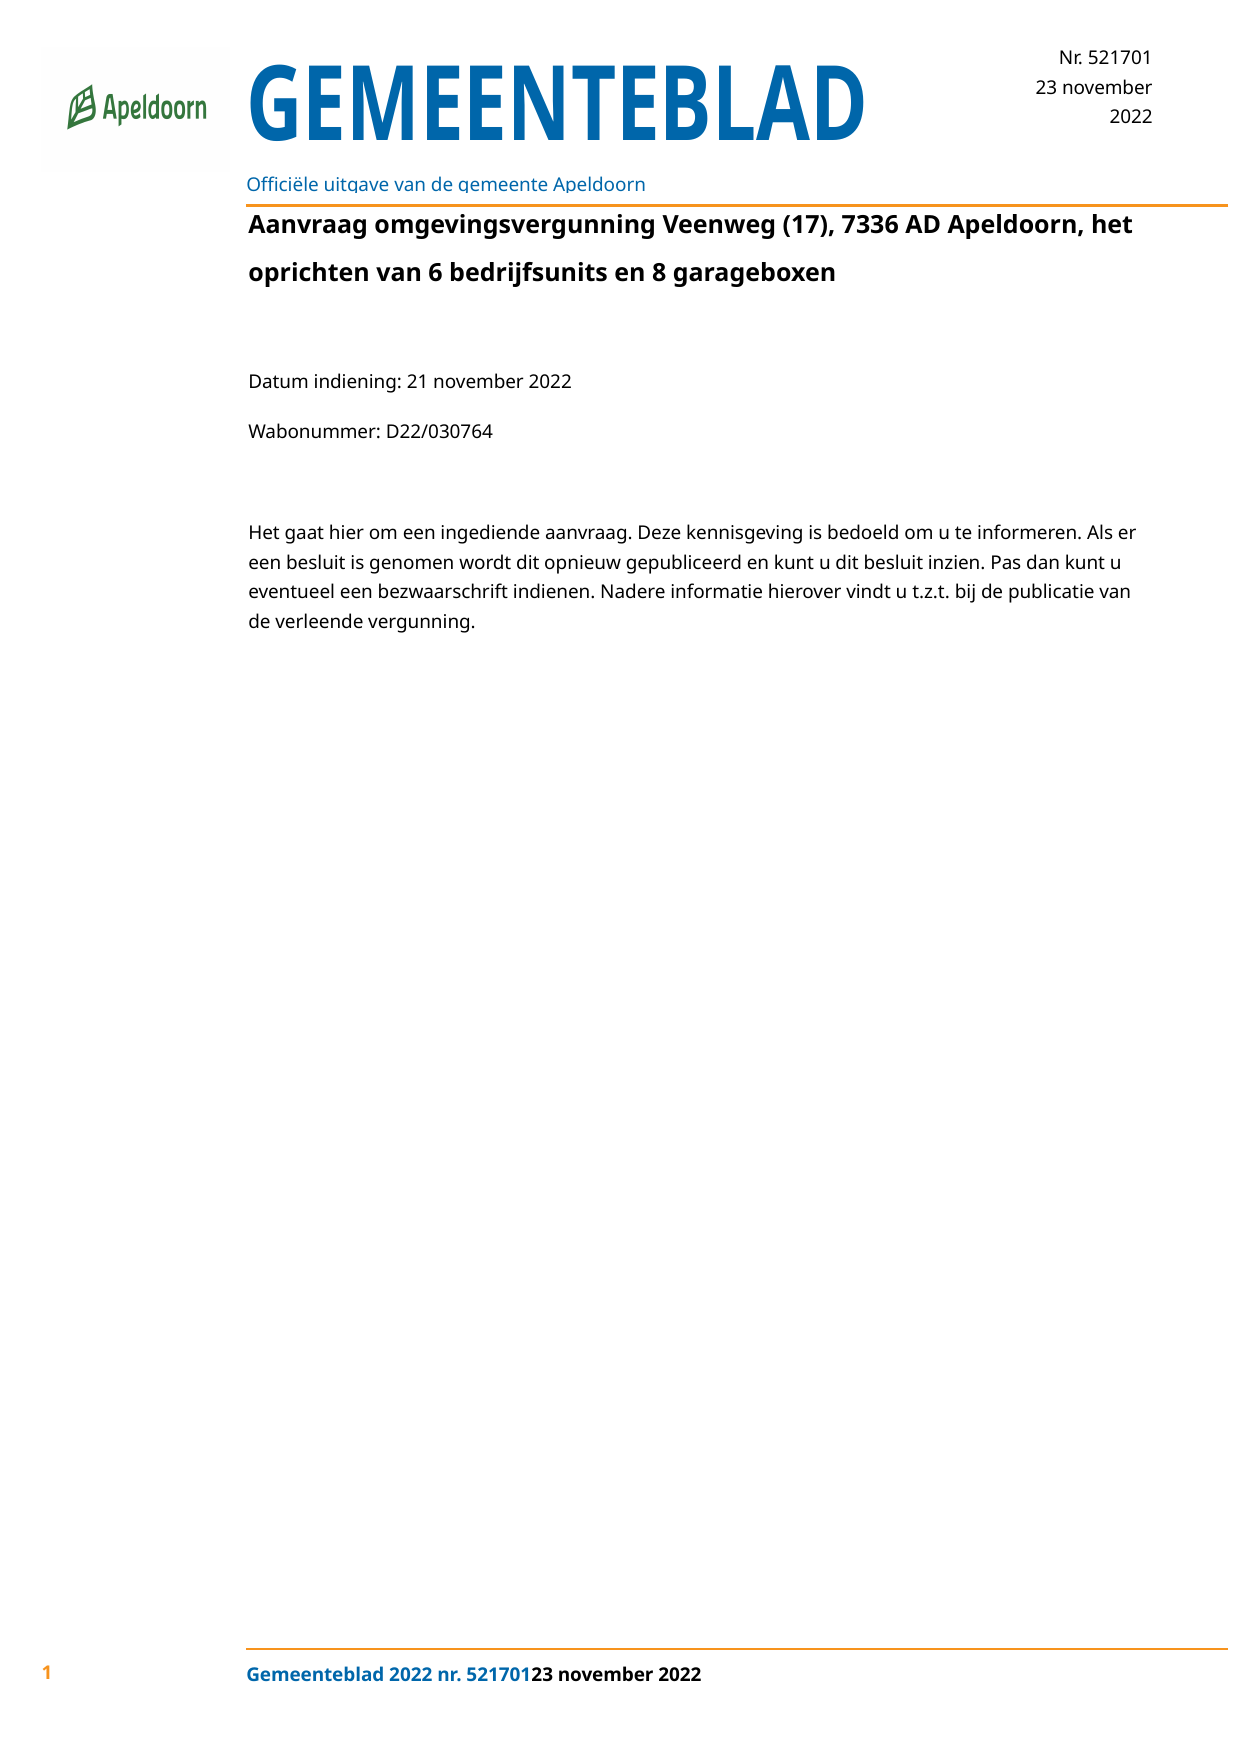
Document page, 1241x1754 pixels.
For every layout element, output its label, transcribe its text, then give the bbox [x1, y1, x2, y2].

picture [41, 47, 231, 172]
text Het gaat hier om een ingediende aanvraag. Deze kennisgeving is bedoeld om u te informeren. Als er een besluit is genomen wordt dit opnieuw gepubliceerd en kunt u dit besluit inzien. Pas dan kunt u eventueel een bezwaarschrift indienen. Nadere informatie hierover vindt u t.z.t. bij de publicatie van de verleende vergunning. [248, 519, 1152, 634]
text Wabonummer: D22/030764 [248, 419, 1152, 444]
text Datum indiening: 21 november 2022 [248, 368, 1152, 394]
text Aanvraag omgevingsvergunning Veenweg (17), 7336 AD Apeldoorn, het oprichten van 6 bedrijfsunits en 8 garageboxen [248, 207, 1152, 288]
